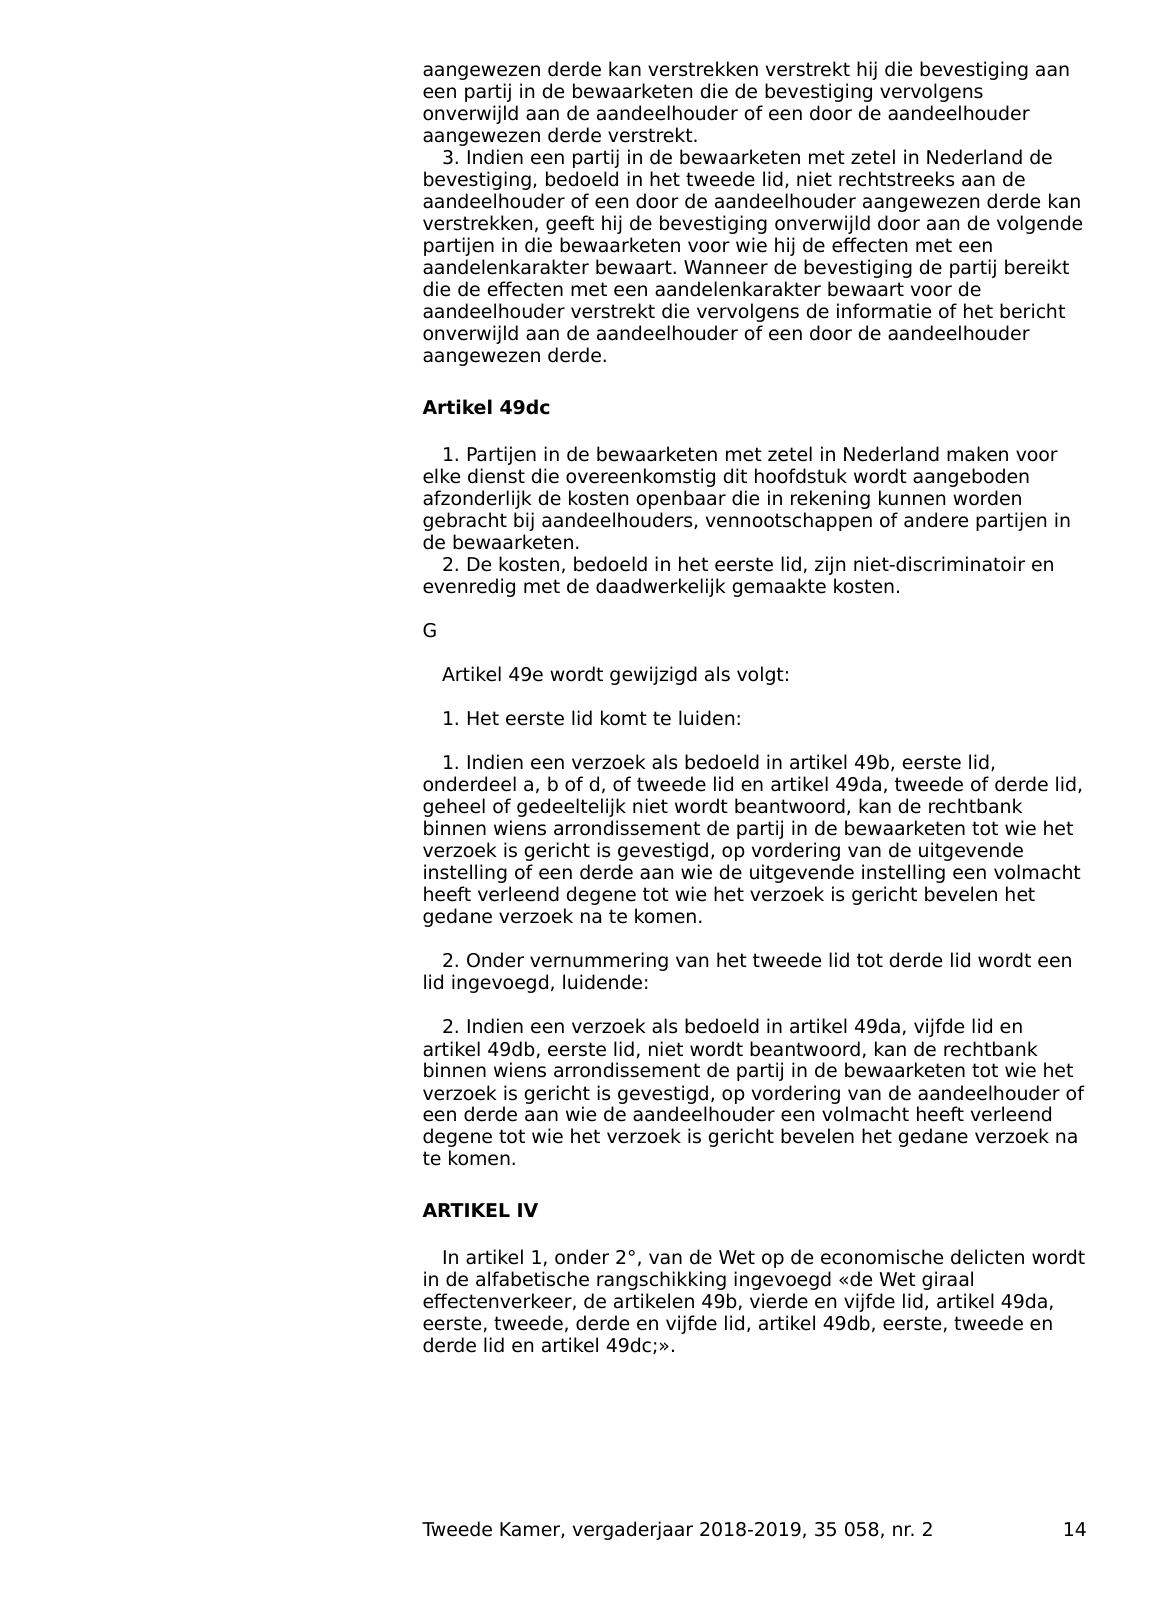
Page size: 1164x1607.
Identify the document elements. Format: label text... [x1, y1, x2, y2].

subtitle ARTIKEL IV [422, 1200, 1087, 1222]
text aangewezen derde kan verstrekken verstrekt hij die bevestiging aan een partij in de bewaarketen die de bevestiging vervolgens onverwijld aan de aandeelhouder of een door de aandeelhouder aangewezen derde verstrekt. [422, 59, 1087, 147]
subtitle Artikel 49dc [422, 397, 1087, 419]
text 2. Indien een verzoek als bedoeld in artikel 49da, vijfde lid en artikel 49db, eerste lid, niet wordt beantwoord, kan de rechtbank binnen wiens arrondissement de partij in de bewaarketen tot wie het verzoek is gericht is gevestigd, op vordering van de aandeelhouder of een derde aan wie de aandeelhouder een volmacht heeft verleend degene tot wie het verzoek is gericht bevelen het gedane verzoek na te komen. [422, 1016, 1087, 1170]
text 2. De kosten, bedoeld in het eerste lid, zijn niet-discriminatoir en evenredig met de daadwerkelijk gemaakte kosten. [422, 554, 1087, 598]
text 1. Het eerste lid komt te luiden: [422, 708, 1087, 730]
text 3. Indien een partij in de bewaarketen met zetel in Nederland de bevestiging, bedoeld in het tweede lid, niet rechtstreeks aan de aandeelhouder of een door de aandeelhouder aangewezen derde kan verstrekken, geeft hij de bevestiging onverwijld door aan de volgende partijen in die bewaarketen voor wie hij de effecten met een aandelenkarakter bewaart. Wanneer de bevestiging de partij bereikt die de effecten met een aandelenkarakter bewaart voor de aandeelhouder verstrekt die vervolgens de informatie of het bericht onverwijld aan de aandeelhouder of een door de aandeelhouder aangewezen derde. [422, 147, 1087, 367]
text 1. Partijen in de bewaarketen met zetel in Nederland maken voor elke dienst die overeenkomstig dit hoofdstuk wordt aangeboden afzonderlijk de kosten openbaar die in rekening kunnen worden gebracht bij aandeelhouders, vennootschappen of andere partijen in de bewaarketen. [422, 444, 1087, 554]
text G [422, 620, 1087, 642]
text 1. Indien een verzoek als bedoeld in artikel 49b, eerste lid, onderdeel a, b of d, of tweede lid en artikel 49da, tweede of derde lid, geheel of gedeeltelijk niet wordt beantwoord, kan de rechtbank binnen wiens arrondissement de partij in de bewaarketen tot wie het verzoek is gericht is gevestigd, op vordering van de uitgevende instelling of een derde aan wie de uitgevende instelling een volmacht heeft verleend degene tot wie het verzoek is gericht bevelen het gedane verzoek na te komen. [422, 752, 1087, 928]
text In artikel 1, onder 2°, van de Wet op de economische delicten wordt in de alfabetische rangschikking ingevoegd «de Wet giraal effectenverkeer, de artikelen 49b, vierde en vijfde lid, artikel 49da, eerste, tweede, derde en vijfde lid, artikel 49db, eerste, tweede en derde lid en artikel 49dc;». [422, 1247, 1087, 1357]
text Artikel 49e wordt gewijzigd als volgt: [422, 664, 1087, 686]
text 2. Onder vernummering van het tweede lid tot derde lid wordt een lid ingevoegd, luidende: [422, 950, 1087, 994]
